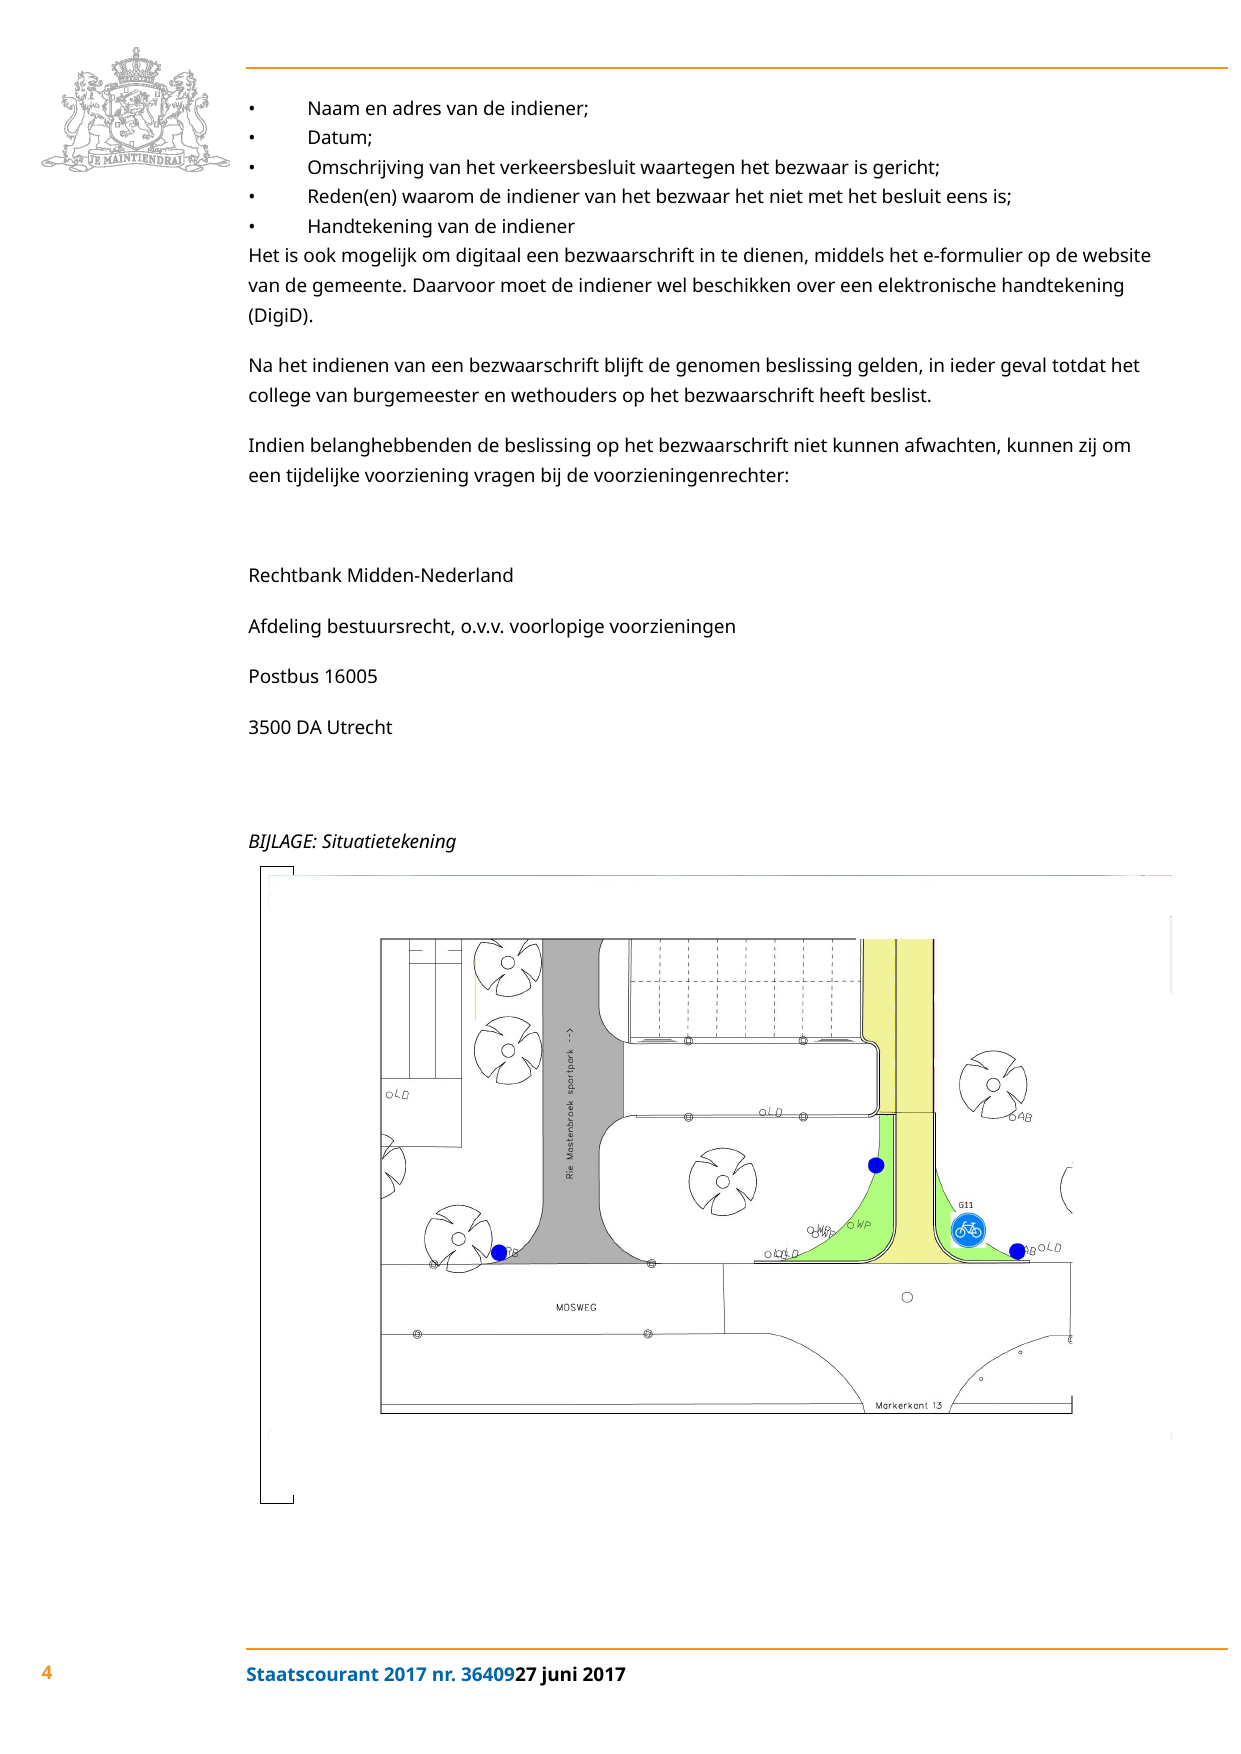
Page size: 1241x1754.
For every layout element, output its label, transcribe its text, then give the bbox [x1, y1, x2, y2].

text Indien belanghebbenden de beslissing op het bezwaarschrift niet kunnen afwachten, kunnen zij om een tijdelijke voorziening vragen bij de voorzieningenrechter: [248, 432, 1152, 488]
text Rechtbank Midden-Nederland [248, 563, 1152, 588]
picture [268, 875, 1173, 1495]
list Omschrijving van het verkeersbesluit waartegen het bezwaar is gericht; [248, 154, 1152, 180]
list Handtekening van de indiener [248, 213, 1152, 239]
text Na het indienen van een bezwaarschrift blijft de genomen beslissing gelden, in ieder geval totdat het college van burgemeester en wethouders op het bezwaarschrift heeft beslist. [248, 352, 1152, 408]
text Afdeling bestuursrecht, o.v.v. voorlopige voorzieningen [248, 613, 1152, 639]
text Het is ook mogelijk om digitaal een bezwaarschrift in te dienen, middels het e-formulier op de website van de gemeente. Daarvoor moet de indiener wel beschikken over een elektronische handtekening (DigiD). [248, 243, 1152, 328]
list Datum; [248, 124, 1152, 150]
picture [41, 47, 231, 172]
list Naam en adres van de indiener; [248, 95, 1152, 121]
text 3500 DA Utrecht [248, 714, 1152, 740]
text BIJLAGE: Situatietekening [248, 828, 1152, 854]
list Reden(en) waarom de indiener van het bezwaar het niet met het besluit eens is; [248, 183, 1152, 209]
text Postbus 16005 [248, 663, 1152, 689]
